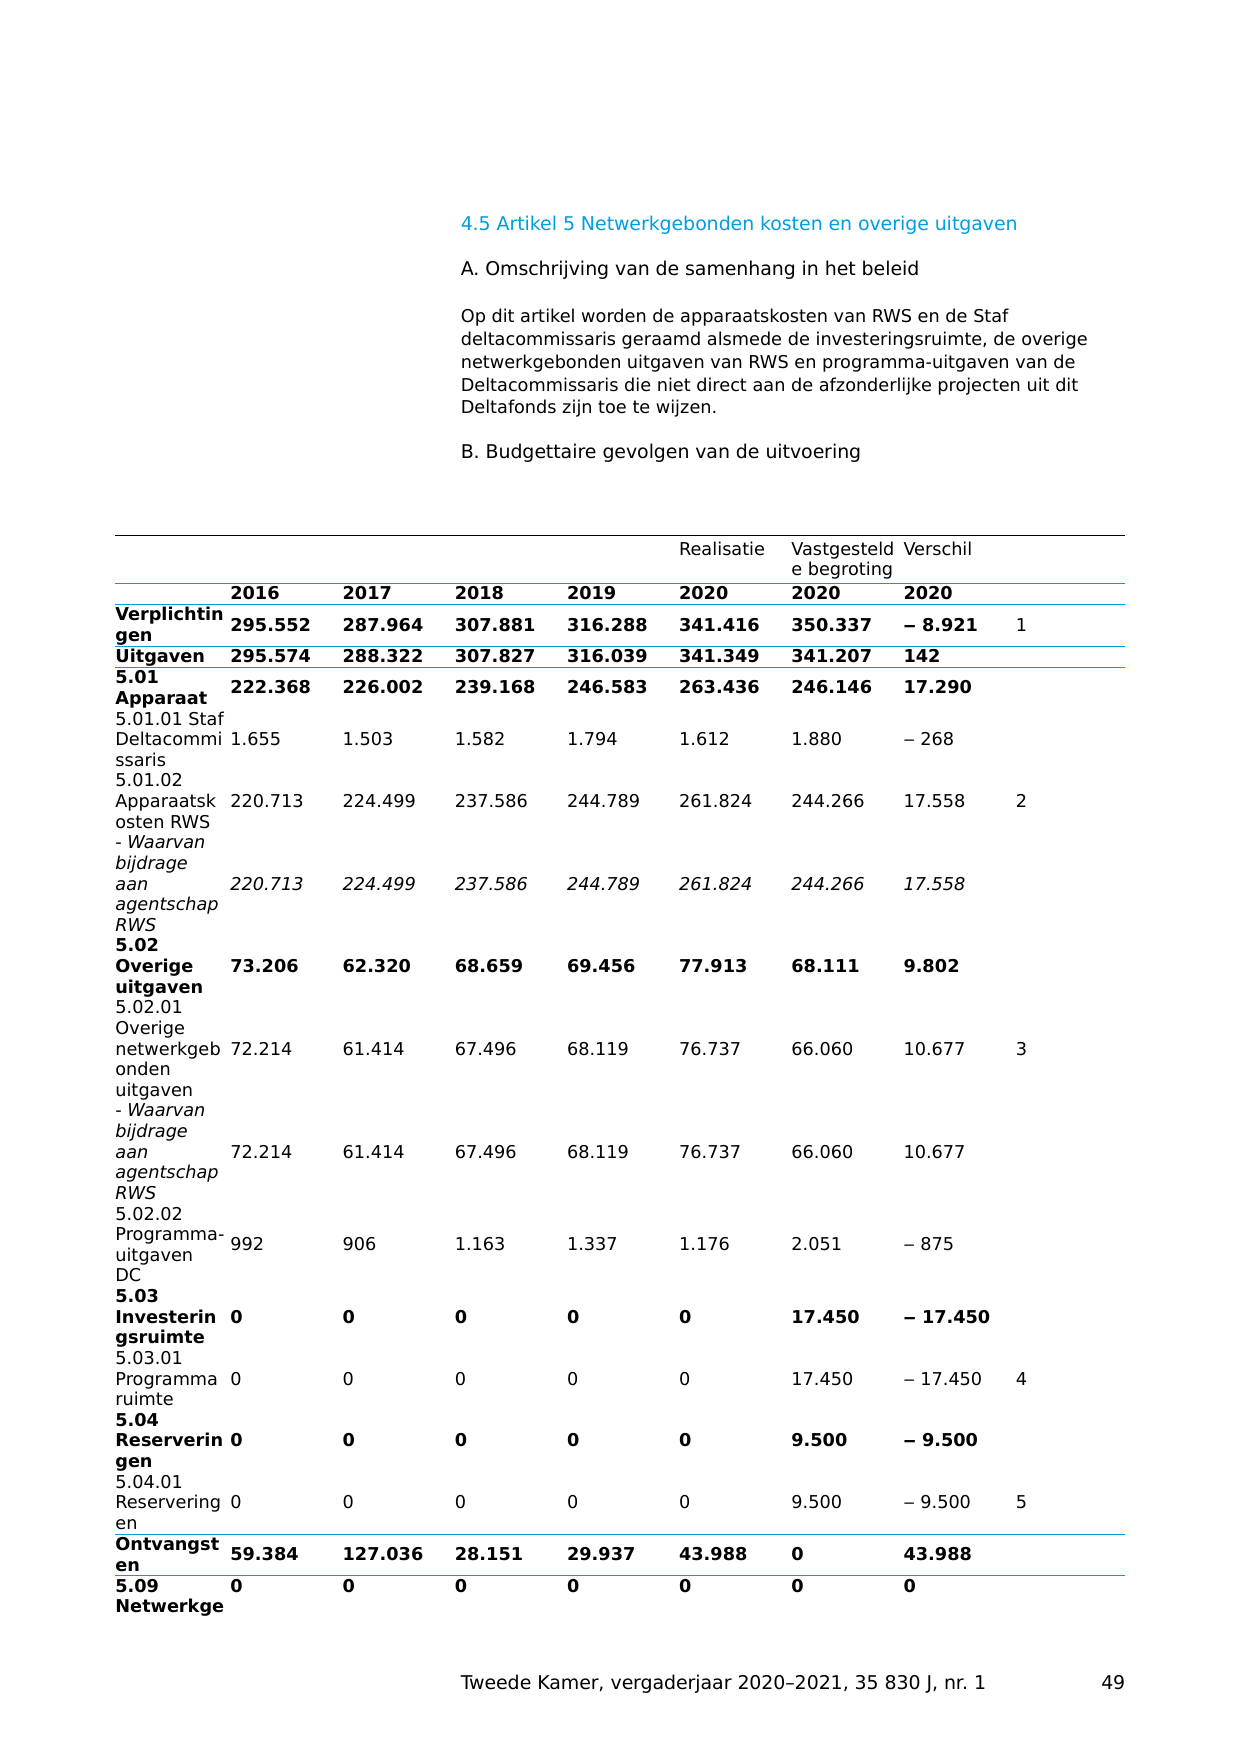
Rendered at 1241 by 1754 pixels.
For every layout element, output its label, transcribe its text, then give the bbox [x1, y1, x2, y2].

table_cell [1013, 536, 1125, 583]
table_cell 0 [227, 1472, 339, 1533]
table_cell 2018 [452, 584, 564, 604]
table_cell 246.146 [788, 668, 900, 708]
table_header Tabel 29 Budgettaire gevolgen van de uitvoering van art. 5 Netwerkgebonden kosten en overige uitgaven (bedragen x € 1.000) [115, 487, 1125, 535]
table_cell 66.060 [788, 1100, 900, 1203]
table_cell 244.266 [788, 770, 900, 832]
table_cell 0 [676, 1576, 788, 1617]
table_cell [1013, 1410, 1125, 1472]
table_cell 341.416 [676, 605, 788, 646]
table_cell [1013, 935, 1125, 997]
table_cell 1.582 [452, 709, 564, 770]
table_cell 0 [227, 1576, 339, 1617]
table_cell Vastgestelde begroting [788, 536, 900, 583]
table_cell 341.349 [676, 647, 788, 667]
table_cell 17.450 [788, 1286, 900, 1348]
table_cell 0 [676, 1348, 788, 1410]
table_cell ‒ 17.450 [900, 1286, 1013, 1348]
table_cell 0 [452, 1410, 564, 1472]
table_cell 4 [1013, 1348, 1125, 1410]
table_cell 0 [227, 1410, 339, 1472]
table_cell 17.290 [900, 668, 1013, 708]
table_cell 1.655 [227, 709, 339, 770]
table_cell 295.574 [227, 647, 339, 667]
table_cell 5 [1013, 1472, 1125, 1533]
table_cell 5.01.01 Staf Deltacommissaris [115, 709, 227, 770]
table_cell [1013, 1100, 1125, 1203]
table_cell ‒ 9.500 [900, 1410, 1013, 1472]
table_cell 142 [900, 647, 1013, 667]
table_cell 0 [564, 1472, 676, 1533]
table_cell 0 [564, 1286, 676, 1348]
table_cell 0 [676, 1286, 788, 1348]
title 4.5 Artikel 5 Netwerkgebonden kosten en overige uitgaven [461, 213, 1125, 235]
table_cell 222.368 [227, 668, 339, 708]
table_cell [1013, 709, 1125, 770]
table_cell 350.337 [788, 605, 900, 646]
table_cell [1013, 584, 1125, 604]
table_cell [1013, 668, 1125, 708]
table_cell [1013, 647, 1125, 667]
table_cell 0 [564, 1410, 676, 1472]
table_cell 288.322 [340, 647, 452, 667]
table_cell 59.384 [227, 1535, 339, 1575]
table_cell 220.713 [227, 770, 339, 832]
table_cell [115, 536, 227, 583]
table_cell 67.496 [452, 1100, 564, 1203]
table_cell 0 [227, 1286, 339, 1348]
table_cell 307.881 [452, 605, 564, 646]
table_cell 5.01 Apparaat [115, 668, 227, 708]
table_cell [1013, 1204, 1125, 1286]
table_cell 77.913 [676, 935, 788, 997]
table_cell 1.612 [676, 709, 788, 770]
table_cell 1.794 [564, 709, 676, 770]
table_cell [452, 536, 564, 583]
table_cell 5.09 Netwerkge [115, 1576, 227, 1617]
table_cell 5.04 Reserveringen [115, 1410, 227, 1472]
table_cell 1.176 [676, 1204, 788, 1286]
table_cell 5.03.01 Programmaruimte [115, 1348, 227, 1410]
table_cell 906 [340, 1204, 452, 1286]
table_cell 68.119 [564, 1100, 676, 1203]
table_cell 316.288 [564, 605, 676, 646]
table_cell [340, 536, 452, 583]
table_cell 237.586 [452, 770, 564, 832]
table_cell 2016 [227, 584, 339, 604]
table_cell 5.02.02 Programma-uitgaven DC [115, 1204, 227, 1286]
table_cell 1.880 [788, 709, 900, 770]
table_cell 10.677 [900, 997, 1013, 1100]
table_cell 0 [900, 1576, 1013, 1617]
table_cell 0 [340, 1348, 452, 1410]
table_cell 307.827 [452, 647, 564, 667]
table_cell 992 [227, 1204, 339, 1286]
table_cell 0 [564, 1348, 676, 1410]
title A. Omschrijving van de samenhang in het beleid [461, 258, 1125, 280]
table_cell 5.02.01 Overige netwerkgebonden uitgaven [115, 997, 227, 1100]
table_cell 0 [452, 1286, 564, 1348]
table_cell 0 [340, 1286, 452, 1348]
table_cell 61.414 [340, 1100, 452, 1203]
table_cell 43.988 [900, 1535, 1013, 1575]
table_cell 2019 [564, 584, 676, 604]
table_cell 66.060 [788, 997, 900, 1100]
table_cell 244.266 [788, 832, 900, 935]
table_cell 246.583 [564, 668, 676, 708]
table_cell 10.677 [900, 1100, 1013, 1203]
table_cell 1.163 [452, 1204, 564, 1286]
table_cell 295.552 [227, 605, 339, 646]
table_cell 5.03 Investeringsruimte [115, 1286, 227, 1348]
table_cell 17.558 [900, 832, 1013, 935]
table_cell 0 [676, 1472, 788, 1533]
text Op dit artikel worden de apparaatskosten van RWS en de Staf deltacommissaris geraamd alsmede de investeringsruimte, de overige netwerkgebonden uitgaven van RWS en programma-uitgaven van de Deltacommissaris die niet direct aan de afzonderlijke projecten uit dit Deltafonds zijn toe te wijzen. [461, 304, 1125, 418]
table_cell 73.206 [227, 935, 339, 997]
table_cell [115, 584, 227, 604]
table_cell 261.824 [676, 770, 788, 832]
table_cell 261.824 [676, 832, 788, 935]
table_cell 69.456 [564, 935, 676, 997]
table_cell 239.168 [452, 668, 564, 708]
table_cell 0 [788, 1535, 900, 1575]
table_cell Verschil [900, 536, 1013, 583]
table_cell [1013, 1576, 1125, 1617]
table_cell 2020 [788, 584, 900, 604]
table_cell 5.02 Overige uitgaven [115, 935, 227, 997]
table_cell 9.802 [900, 935, 1013, 997]
table_cell Verplichtingen [115, 605, 227, 646]
table_cell 0 [340, 1410, 452, 1472]
table_cell 68.659 [452, 935, 564, 997]
table_cell 5.04.01 Reserveringen [115, 1472, 227, 1533]
table_cell 0 [788, 1576, 900, 1617]
table_cell 62.320 [340, 935, 452, 997]
table_cell 341.207 [788, 647, 900, 667]
table_cell 17.558 [900, 770, 1013, 832]
table_cell 287.964 [340, 605, 452, 646]
table_cell 9.500 [788, 1472, 900, 1533]
table_cell 0 [564, 1576, 676, 1617]
table_cell 72.214 [227, 997, 339, 1100]
table_cell [564, 536, 676, 583]
table_cell ‒ 17.450 [900, 1348, 1013, 1410]
table_cell ‒ 8.921 [900, 605, 1013, 646]
table_cell 5.01.02 Apparaatskosten RWS [115, 770, 227, 832]
table_cell 2017 [340, 584, 452, 604]
table_cell 1.337 [564, 1204, 676, 1286]
table_cell 67.496 [452, 997, 564, 1100]
table_cell 0 [340, 1576, 452, 1617]
table_cell 1 [1013, 605, 1125, 646]
table_cell [227, 536, 339, 583]
table_cell 2020 [676, 584, 788, 604]
table_cell 76.737 [676, 1100, 788, 1203]
table_cell 17.450 [788, 1348, 900, 1410]
table_cell 244.789 [564, 770, 676, 832]
table_cell 263.436 [676, 668, 788, 708]
table_cell 68.111 [788, 935, 900, 997]
table_cell ‒ 875 [900, 1204, 1013, 1286]
table_cell 43.988 [676, 1535, 788, 1575]
table_cell 76.737 [676, 997, 788, 1100]
table_cell 237.586 [452, 832, 564, 935]
table_cell 9.500 [788, 1410, 900, 1472]
table_cell 244.789 [564, 832, 676, 935]
table_cell Ontvangsten [115, 1535, 227, 1575]
table_cell 61.414 [340, 997, 452, 1100]
table_cell [1013, 1286, 1125, 1348]
table_cell 0 [452, 1472, 564, 1533]
table_cell 224.499 [340, 832, 452, 935]
table_cell 127.036 [340, 1535, 452, 1575]
table_cell 29.937 [564, 1535, 676, 1575]
table_cell [1013, 1535, 1125, 1575]
table_cell 0 [452, 1576, 564, 1617]
table_cell 0 [452, 1348, 564, 1410]
table_cell 2.051 [788, 1204, 900, 1286]
table_cell Realisatie [676, 536, 788, 583]
table_cell 0 [227, 1348, 339, 1410]
table_cell 3 [1013, 997, 1125, 1100]
table_cell - Waarvan bijdrage aan agentschap RWS [115, 1100, 227, 1203]
table_cell 1.503 [340, 709, 452, 770]
table_cell ‒ 9.500 [900, 1472, 1013, 1533]
table_cell 226.002 [340, 668, 452, 708]
table_cell ‒ 268 [900, 709, 1013, 770]
table_cell 2020 [900, 584, 1013, 604]
table_cell 220.713 [227, 832, 339, 935]
table_cell 2 [1013, 770, 1125, 832]
table_cell 0 [340, 1472, 452, 1533]
title B. Budgettaire gevolgen van de uitvoering [461, 441, 1125, 463]
table_cell 68.119 [564, 997, 676, 1100]
table_cell - Waarvan bijdrage aan agentschap RWS [115, 832, 227, 935]
table_cell 28.151 [452, 1535, 564, 1575]
table_cell 316.039 [564, 647, 676, 667]
table_cell 224.499 [340, 770, 452, 832]
table_cell 0 [676, 1410, 788, 1472]
table_cell 72.214 [227, 1100, 339, 1203]
table_cell [1013, 832, 1125, 935]
table_cell Uitgaven [115, 647, 227, 667]
